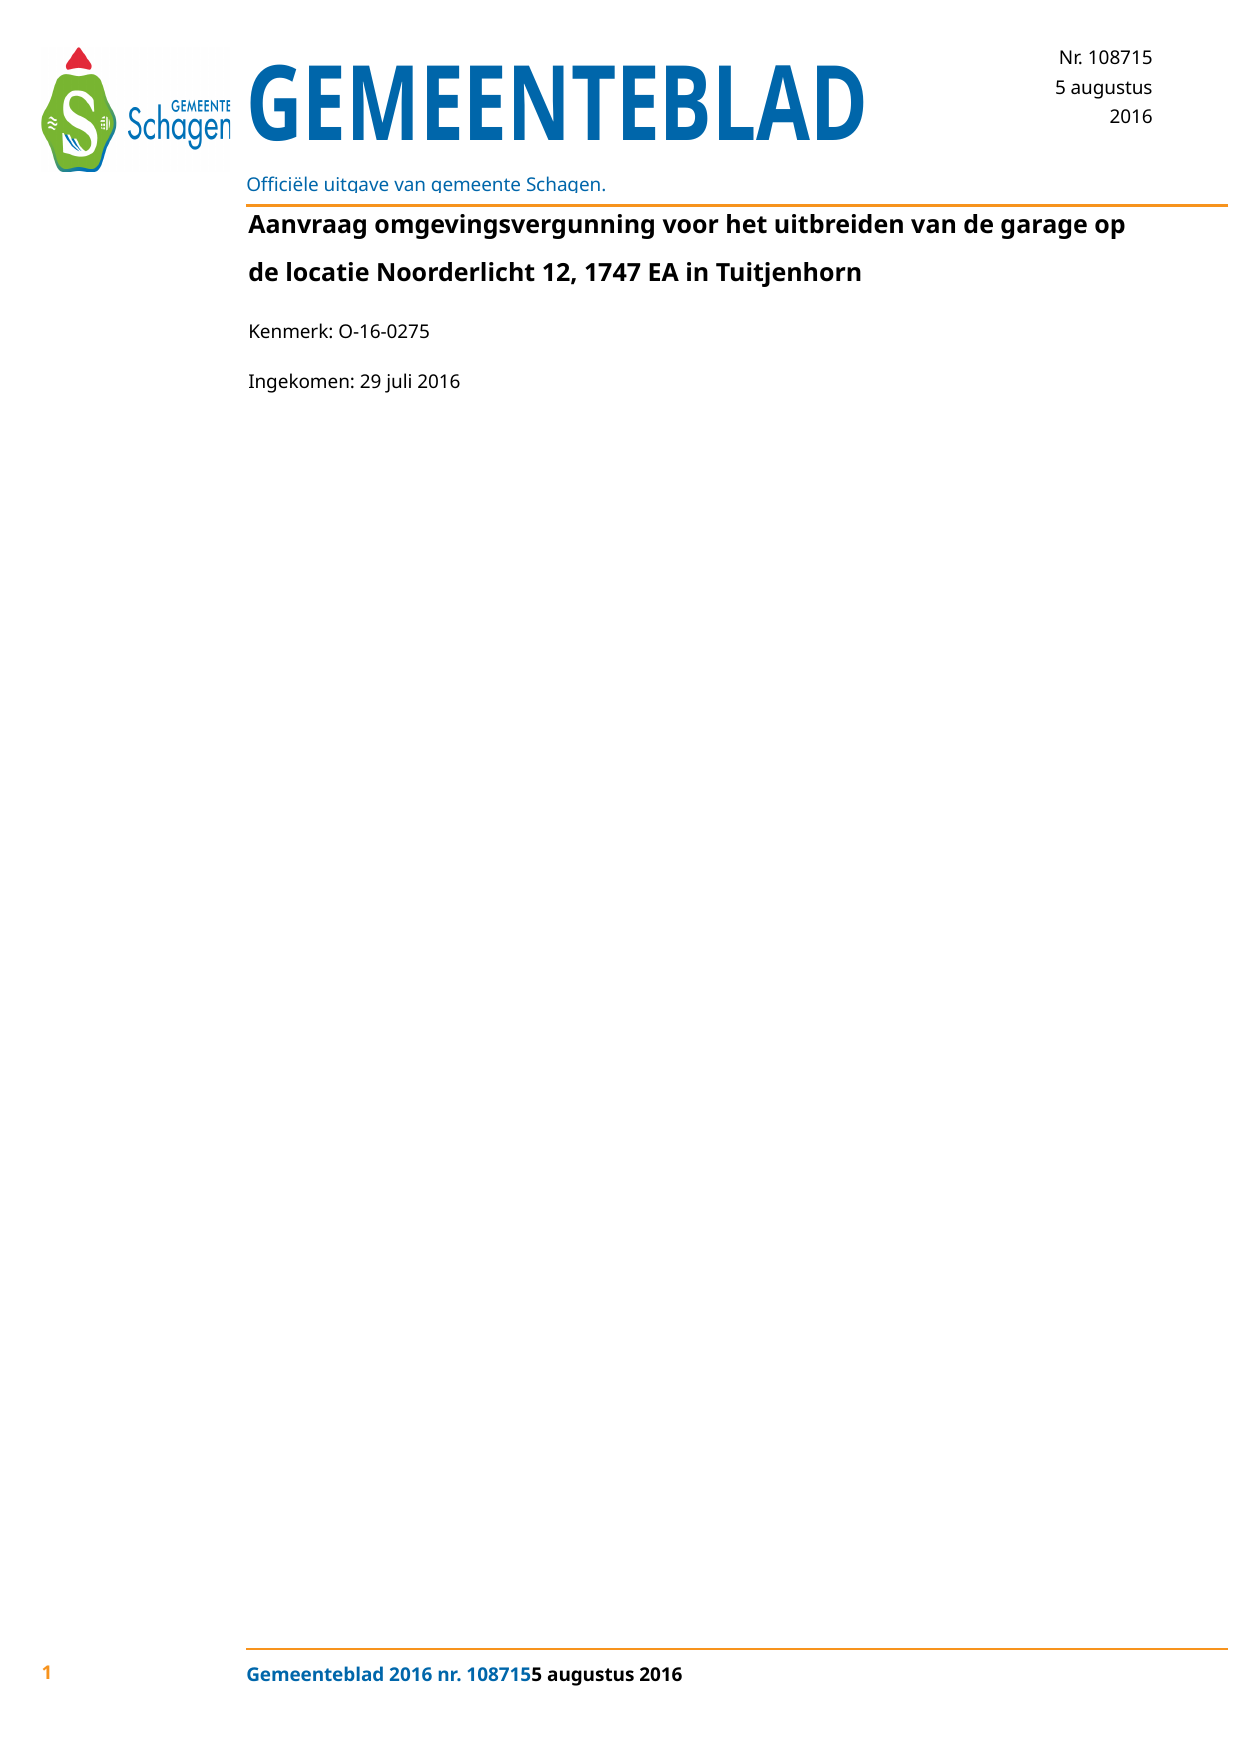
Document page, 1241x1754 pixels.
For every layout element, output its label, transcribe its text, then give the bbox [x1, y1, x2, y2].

text Kenmerk: O-16-0275 [248, 318, 1152, 344]
text Ingekomen: 29 juli 2016 [248, 368, 1152, 394]
picture [41, 47, 231, 172]
text Aanvraag omgevingsvergunning voor het uitbreiden van de garage op de locatie Noorderlicht 12, 1747 EA in Tuitjenhorn [248, 207, 1152, 288]
